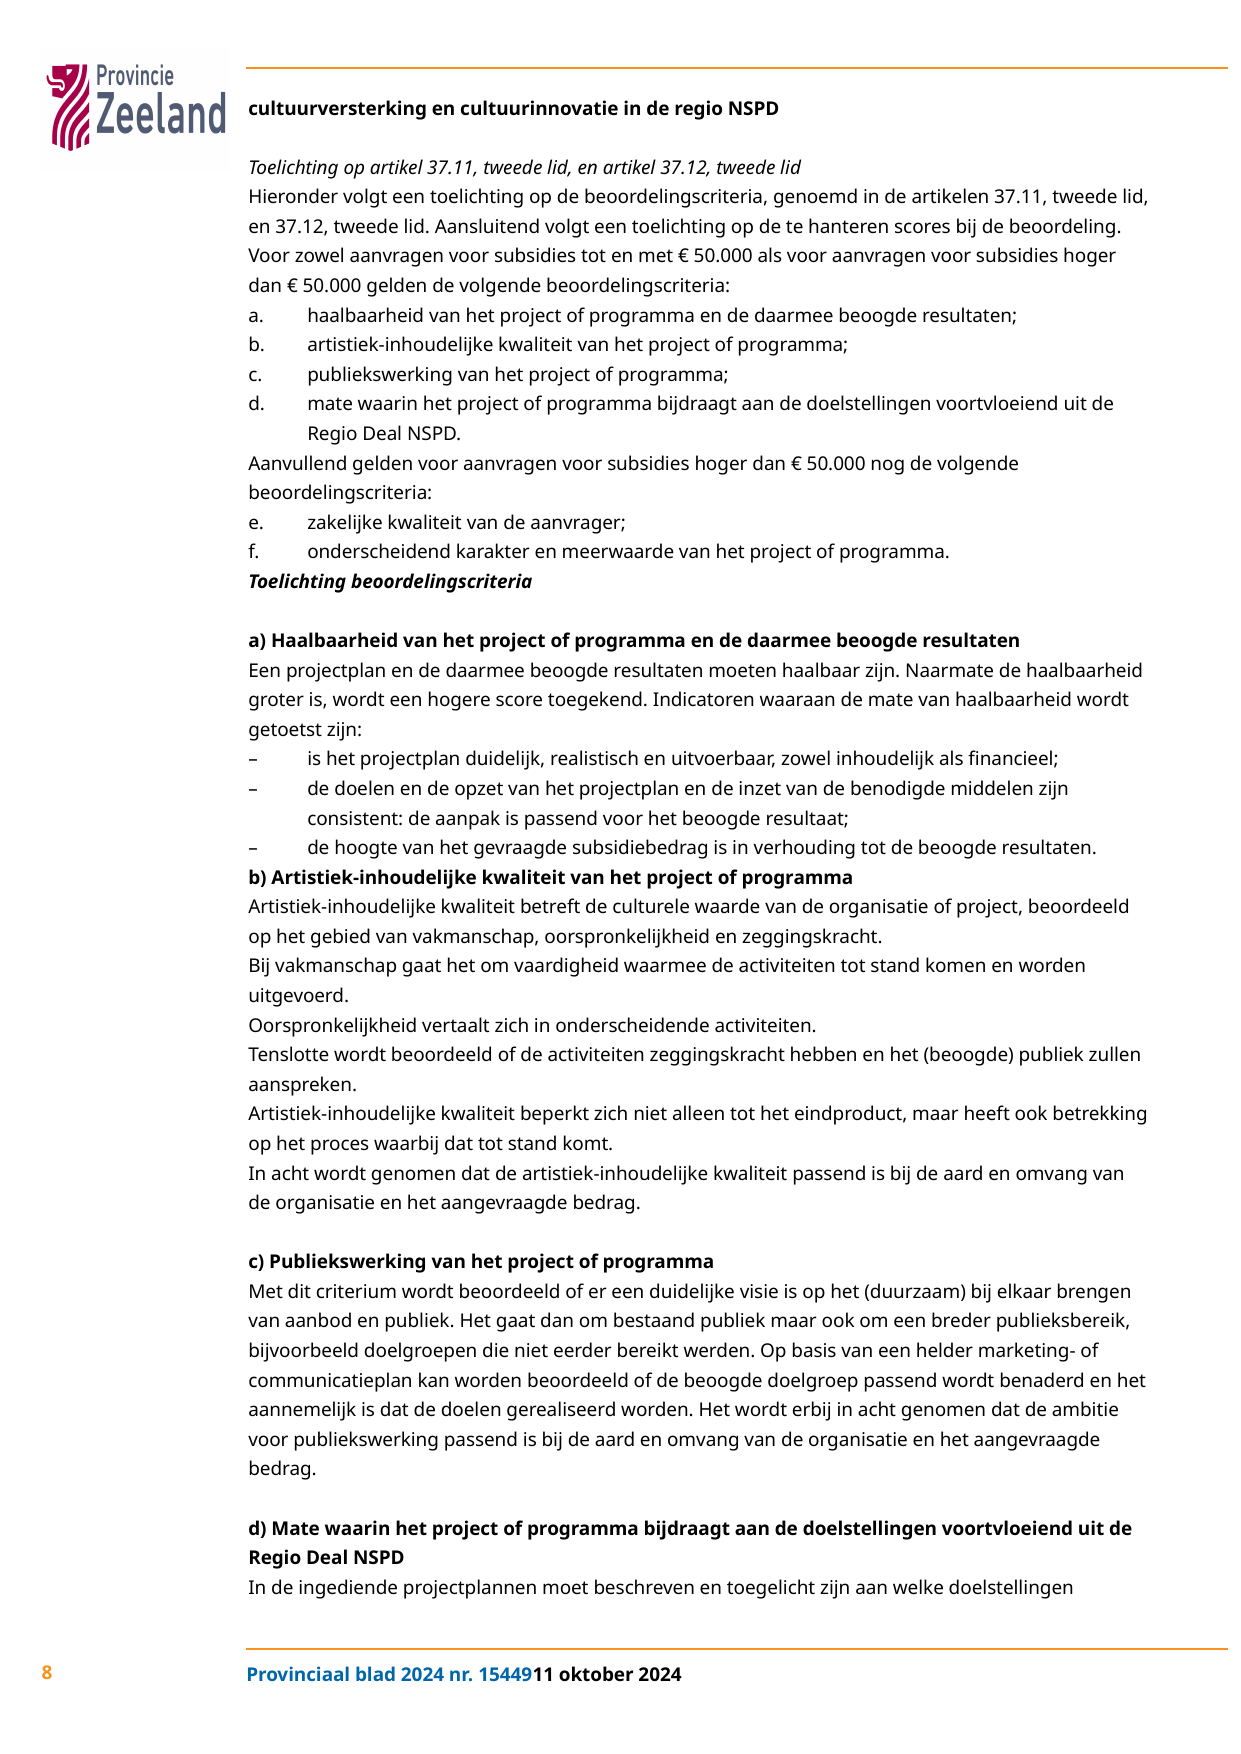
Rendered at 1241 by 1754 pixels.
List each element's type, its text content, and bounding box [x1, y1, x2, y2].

list artistiek-inhoudelijke kwaliteit van het project of programma; [248, 331, 1152, 357]
list de doelen en de opzet van het projectplan en de inzet van de benodigde middelen zijn consistent: de aanpak is passend voor het beoogde resultaat; [248, 775, 1152, 831]
text d) Mate waarin het project of programma bijdraagt aan de doelstellingen voortvloeiend uit de Regio Deal NSPD [248, 1515, 1152, 1570]
list haalbaarheid van het project of programma en de daarmee beoogde resultaten; [248, 302, 1152, 328]
text a) Haalbaarheid van het project of programma en de daarmee beoogde resultaten [248, 627, 1152, 653]
text Tenslotte wordt beoordeeld of de activiteiten zeggingskracht hebben en het (beoogde) publiek zullen aanspreken. [248, 1041, 1152, 1097]
text Toelichting op artikel 37.11, tweede lid, en artikel 37.12, tweede lid [248, 154, 1152, 180]
text Een projectplan en de daarmee beoogde resultaten moeten haalbaar zijn. Naarmate de haalbaarheid groter is, wordt een hogere score toegekend. Indicatoren waaraan de mate van haalbaarheid wordt getoetst zijn: [248, 657, 1152, 742]
text Hieronder volgt een toelichting op de beoordelingscriteria, genoemd in de artikelen 37.11, tweede lid, en 37.12, tweede lid. Aansluitend volgt een toelichting op de te hanteren scores bij de beoordeling. [248, 183, 1152, 239]
text Artistiek-inhoudelijke kwaliteit betreft de culturele waarde van de organisatie of project, beoordeeld op het gebied van vakmanschap, oorspronkelijkheid en zeggingskracht. [248, 893, 1152, 949]
list de hoogte van het gevraagde subsidiebedrag is in verhouding tot de beoogde resultaten. [248, 834, 1152, 860]
text Bij vakmanschap gaat het om vaardigheid waarmee de activiteiten tot stand komen en worden uitgevoerd. [248, 953, 1152, 1008]
list publiekswerking van het project of programma; [248, 361, 1152, 387]
text Oorspronkelijkheid vertaalt zich in onderscheidende activiteiten. [248, 1012, 1152, 1038]
text In de ingediende projectplannen moet beschreven en toegelicht zijn aan welke doelstellingen [248, 1574, 1152, 1600]
list mate waarin het project of programma bijdraagt aan de doelstellingen voortvloeiend uit de Regio Deal NSPD. [248, 391, 1152, 446]
text Met dit criterium wordt beoordeeld of er een duidelijke visie is op het (duurzaam) bij elkaar brengen van aanbod en publiek. Het gaat dan om bestaand publiek maar ook om een breder publieksbereik, bijvoorbeeld doelgroepen die niet eerder bereikt werden. Op basis van een helder marketing- of communicatieplan kan worden beoordeeld of de beoogde doelgroep passend wordt benaderd en het aannemelijk is dat de doelen gerealiseerd worden. Het wordt erbij in acht genomen dat de ambitie voor publiekswerking passend is bij de aard en omvang van de organisatie en het aangevraagde bedrag. [248, 1278, 1152, 1481]
text Toelichting beoordelingscriteria [248, 568, 1152, 594]
text cultuurversterking en cultuurinnovatie in de regio NSPD [248, 95, 1152, 121]
text b) Artistiek-inhoudelijke kwaliteit van het project of programma [248, 864, 1152, 890]
text Voor zowel aanvragen voor subsidies tot en met € 50.000 als voor aanvragen voor subsidies hoger dan € 50.000 gelden de volgende beoordelingscriteria: [248, 243, 1152, 298]
text c) Publiekswerking van het project of programma [248, 1248, 1152, 1274]
text In acht wordt genomen dat de artistiek-inhoudelijke kwaliteit passend is bij de aard en omvang van de organisatie en het aangevraagde bedrag. [248, 1160, 1152, 1215]
list zakelijke kwaliteit van de aanvrager; [248, 509, 1152, 535]
list onderscheidend karakter en meerwaarde van het project of programma. [248, 538, 1152, 564]
text Artistiek-inhoudelijke kwaliteit beperkt zich niet alleen tot het eindproduct, maar heeft ook betrekking op het proces waarbij dat tot stand komt. [248, 1101, 1152, 1156]
text Aanvullend gelden voor aanvragen voor subsidies hoger dan € 50.000 nog de volgende beoordelingscriteria: [248, 450, 1152, 505]
picture [41, 47, 231, 172]
list is het projectplan duidelijk, realistisch en uitvoerbaar, zowel inhoudelijk als financieel; [248, 746, 1152, 771]
